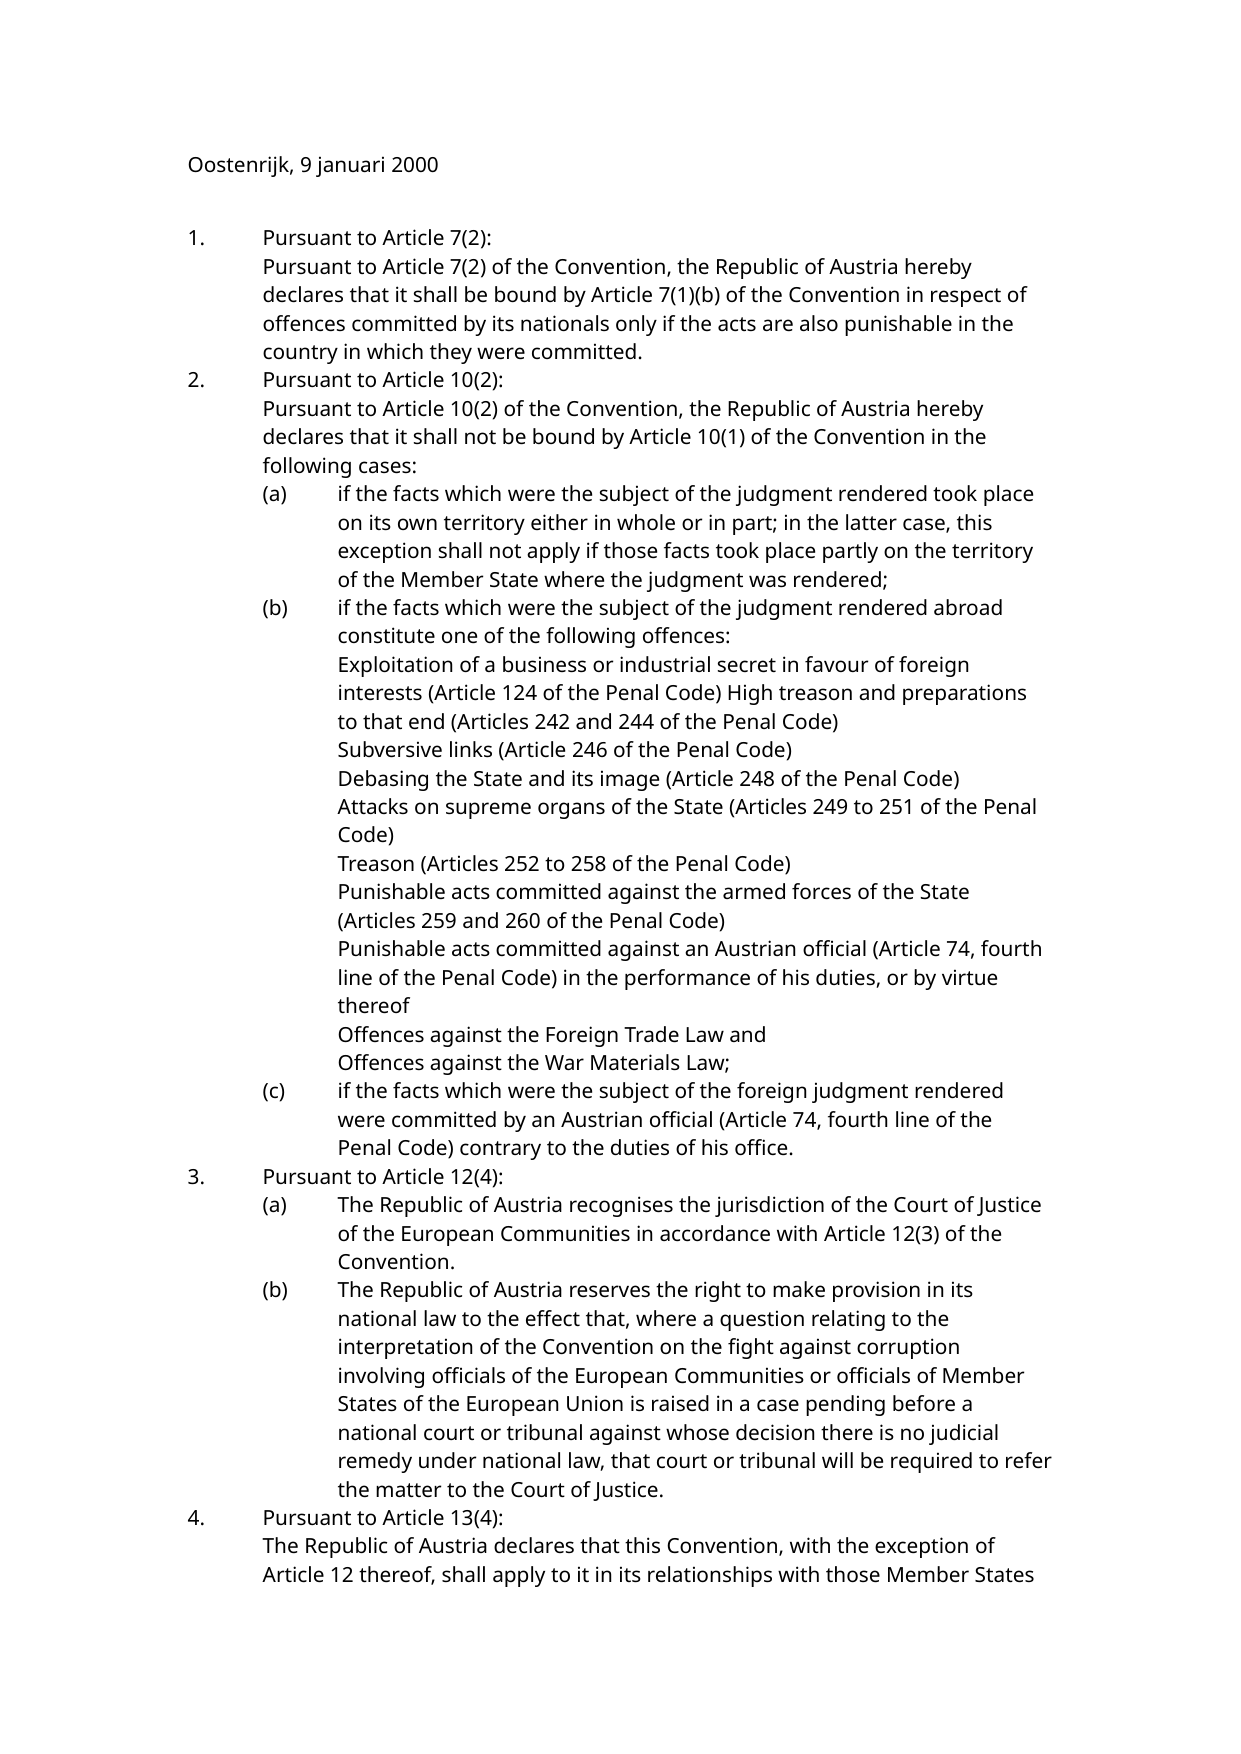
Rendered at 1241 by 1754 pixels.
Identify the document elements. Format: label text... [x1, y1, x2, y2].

list Pursuant to Article 13(4): [187, 1503, 1053, 1532]
list Debasing the State and its image (Article 248 of the Penal Code) [262, 764, 1053, 792]
list The Republic of Austria reserves the right to make provision in its national law to the effect that, where a question relating to the interpretation of the Convention on the fight against corruption involving officials of the European Communities or officials of Member States of the European Union is raised in a case pending before a national court or tribunal against whose decision there is no judicial remedy under national law, that court or tribunal will be required to refer the matter to the Court of Justice. [262, 1276, 1053, 1503]
list Pursuant to Article 7(2) of the Convention, the Republic of Austria hereby declares that it shall be bound by Article 7(1)(b) of the Convention in respect of offences committed by its nationals only if the acts are also punishable in the country in which they were committed. [187, 252, 1053, 366]
list Punishable acts committed against the armed forces of the State (Articles 259 and 260 of the Penal Code) [262, 877, 1053, 934]
list Pursuant to Article 12(4): [187, 1162, 1053, 1190]
list if the facts which were the subject of the judgment rendered abroad constitute one of the following offences: [262, 593, 1053, 650]
list if the facts which were the subject of the judgment rendered took place on its own territory either in whole or in part; in the latter case, this exception shall not apply if those facts took place partly on the territory of the Member State where the judgment was rendered; [262, 479, 1053, 593]
list Treason (Articles 252 to 258 of the Penal Code) [262, 849, 1053, 877]
list Offences against the Foreign Trade Law and [262, 1020, 1053, 1048]
list The Republic of Austria declares that this Convention, with the exception of Article 12 thereof, shall apply to it in its relationships with those Member States [187, 1532, 1053, 1588]
list The Republic of Austria recognises the jurisdiction of the Court of Justice of the European Communities in accordance with Article 12(3) of the Convention. [262, 1190, 1053, 1276]
list if the facts which were the subject of the foreign judgment rendered were committed by an Austrian official (Article 74, fourth line of the Penal Code) contrary to the duties of his office. [262, 1077, 1053, 1162]
list Punishable acts committed against an Austrian official (Article 74, fourth line of the Penal Code) in the performance of his duties, or by virtue thereof [262, 934, 1053, 1020]
list Pursuant to Article 7(2): [187, 223, 1053, 252]
list Pursuant to Article 10(2) of the Convention, the Republic of Austria hereby declares that it shall not be bound by Article 10(1) of the Convention in the following cases: [187, 394, 1053, 479]
list Attacks on supreme organs of the State (Articles 249 to 251 of the Penal Code) [262, 792, 1053, 849]
list Exploitation of a business or industrial secret in favour of foreign interests (Article 124 of the Penal Code) High treason and preparations to that end (Articles 242 and 244 of the Penal Code) [262, 650, 1053, 735]
list Subversive links (Article 246 of the Penal Code) [262, 735, 1053, 764]
list Offences against the War Materials Law; [262, 1048, 1053, 1077]
list Pursuant to Article 10(2): [187, 366, 1053, 394]
text Oostenrijk, 9 januari 2000 [187, 150, 1053, 178]
